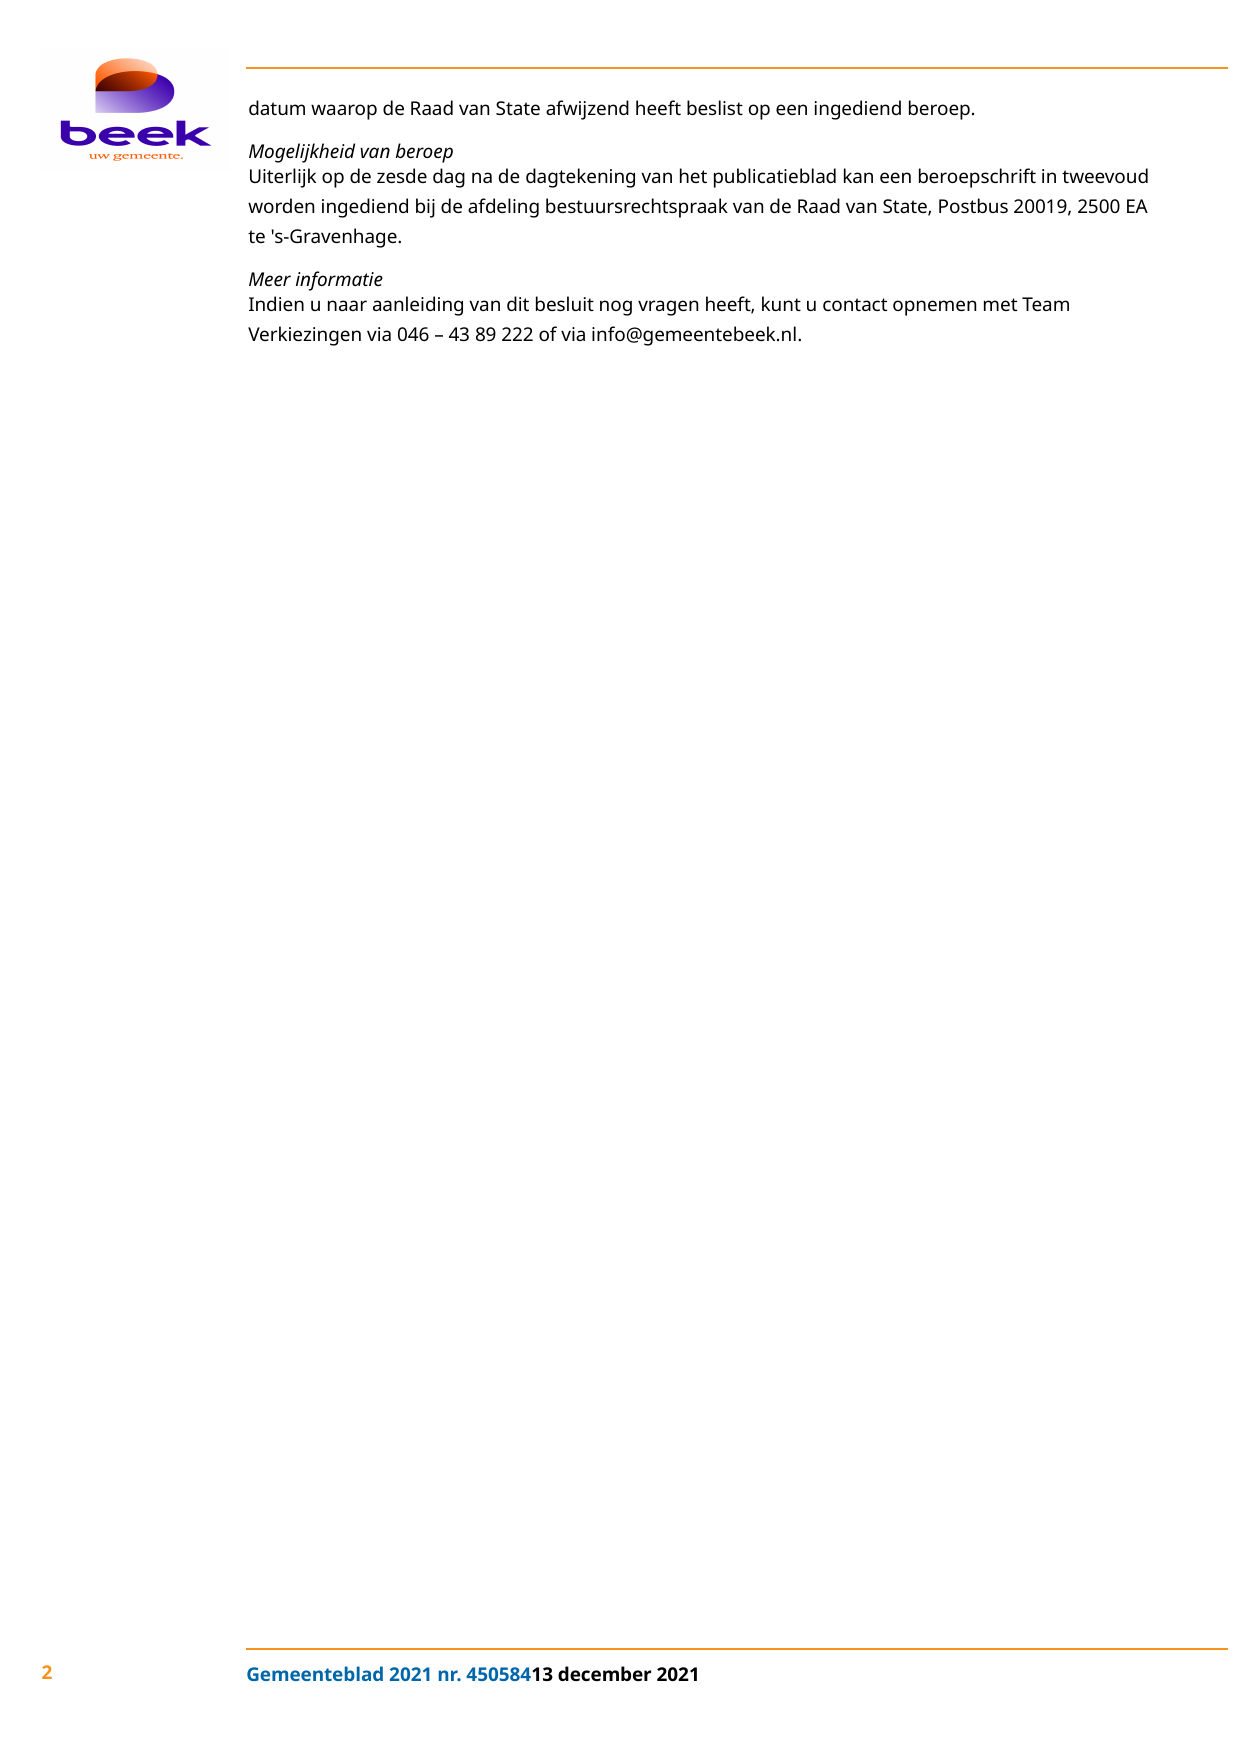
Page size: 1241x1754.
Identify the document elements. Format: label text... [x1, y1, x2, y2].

text datum waarop de Raad van State afwijzend heeft beslist op een ingediend beroep. [248, 95, 1152, 121]
text Indien u naar aanleiding van dit besluit nog vragen heeft, kunt u contact opnemen met Team Verkiezingen via 046 – 43 89 222 of via info@gemeentebeek.nl. [248, 292, 1152, 347]
text Uiterlijk op de zesde dag na de dagtekening van het publicatieblad kan een beroepschrift in tweevoud worden ingediend bij de afdeling bestuursrechtspraak van de Raad van State, Postbus 20019, 2500 EA te 's-Gravenhage. [248, 164, 1152, 248]
text Meer informatie [248, 266, 1152, 292]
picture [41, 47, 231, 172]
text Mogelijkheid van beroep [248, 138, 1152, 164]
